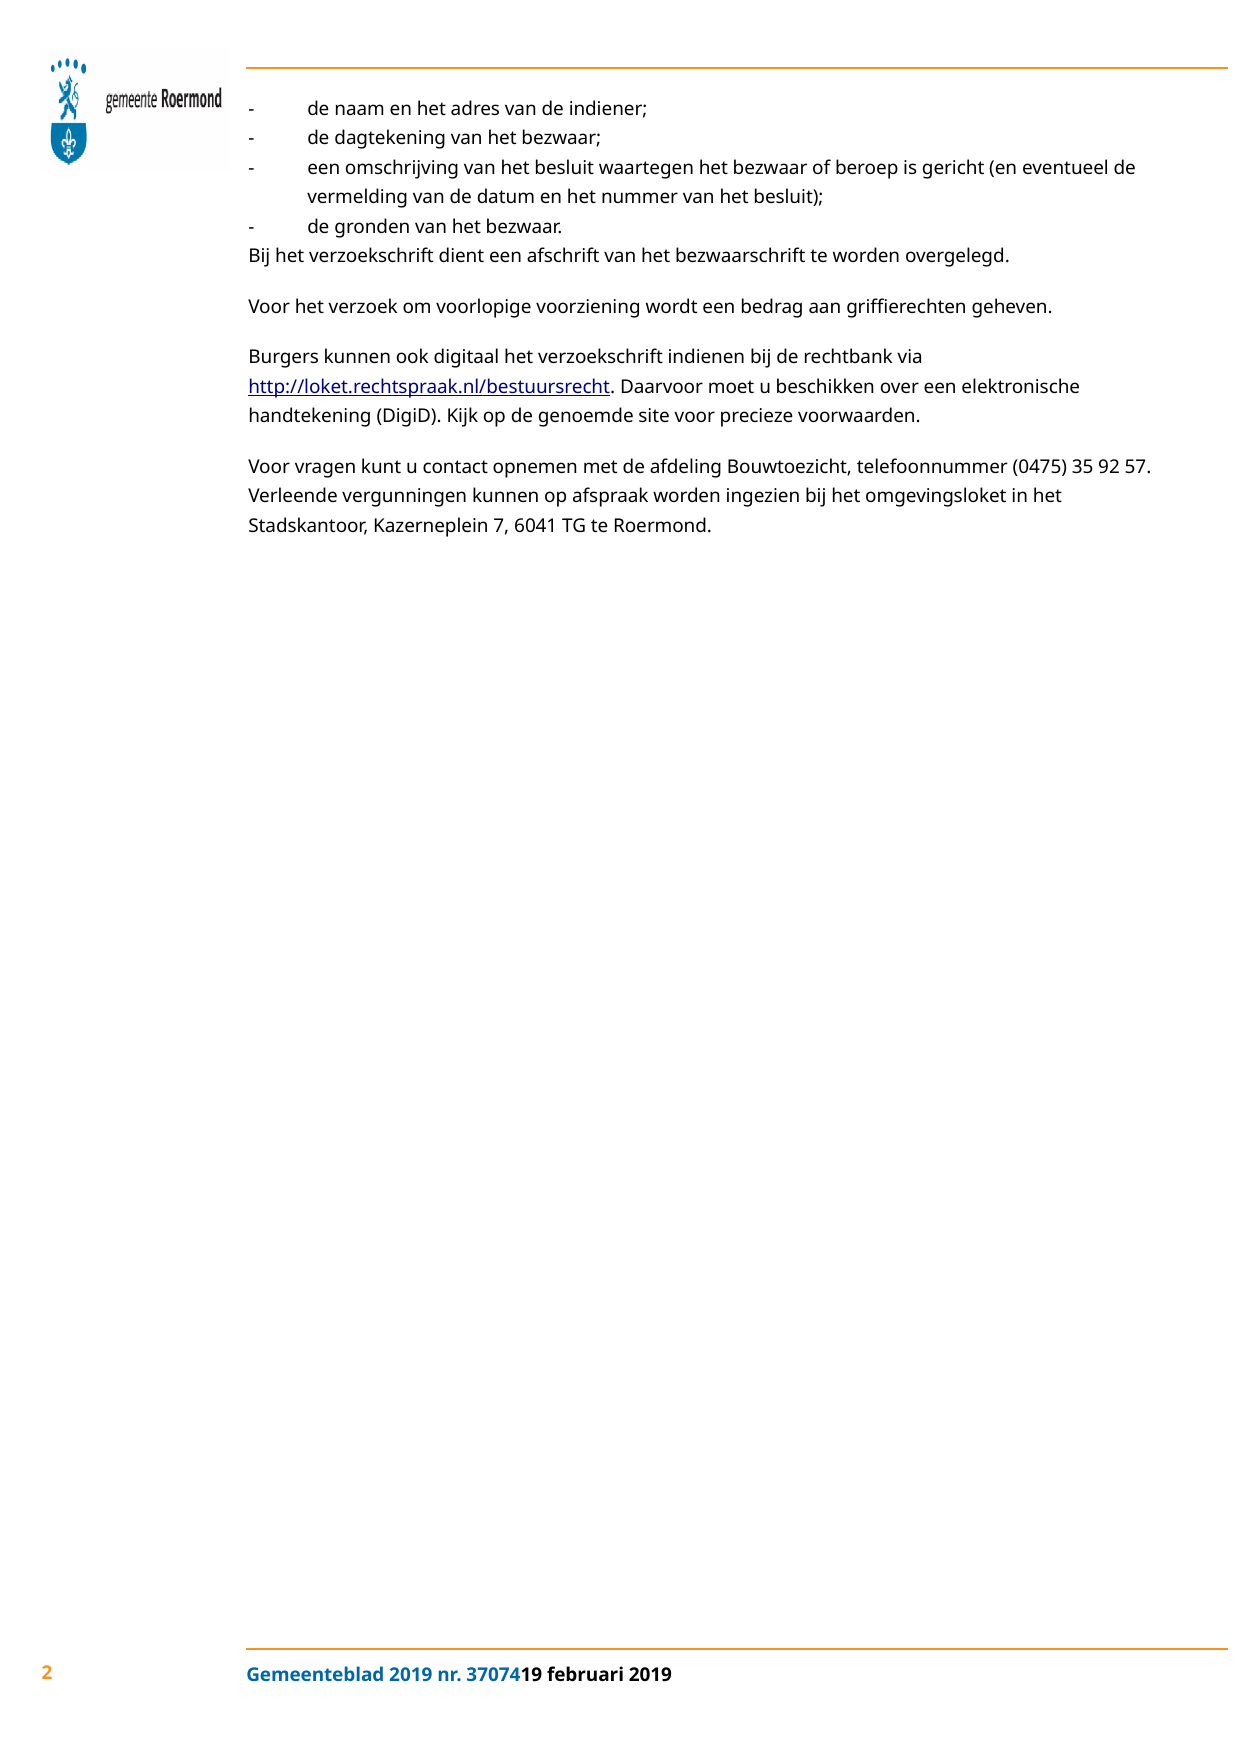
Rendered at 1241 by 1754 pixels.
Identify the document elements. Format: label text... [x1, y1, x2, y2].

text Voor het verzoek om voorlopige voorziening wordt een bedrag aan griffierechten geheven. [248, 293, 1152, 319]
text Burgers kunnen ook digitaal het verzoekschrift indienen bij de rechtbank via http://loket.rechtspraak.nl/bestuursrecht. Daarvoor moet u beschikken over een elektronische handtekening (DigiD). Kijk op de genoemde site voor precieze voorwaarden. [248, 343, 1152, 428]
list de gronden van het bezwaar. [248, 213, 1152, 239]
picture [41, 47, 231, 172]
text Bij het verzoekschrift dient een afschrift van het bezwaarschrift te worden overgelegd. [248, 243, 1152, 268]
list de naam en het adres van de indiener; [248, 95, 1152, 121]
list een omschrijving van het besluit waartegen het bezwaar of beroep is gericht (en eventueel de vermelding van de datum en het nummer van het besluit); [248, 154, 1152, 209]
text Voor vragen kunt u contact opnemen met de afdeling Bouwtoezicht, telefoonnummer (0475) 35 92 57. Verleende vergunningen kunnen op afspraak worden ingezien bij het omgevingsloket in het Stadskantoor, Kazerneplein 7, 6041 TG te Roermond. [248, 453, 1152, 538]
list de dagtekening van het bezwaar; [248, 124, 1152, 150]
